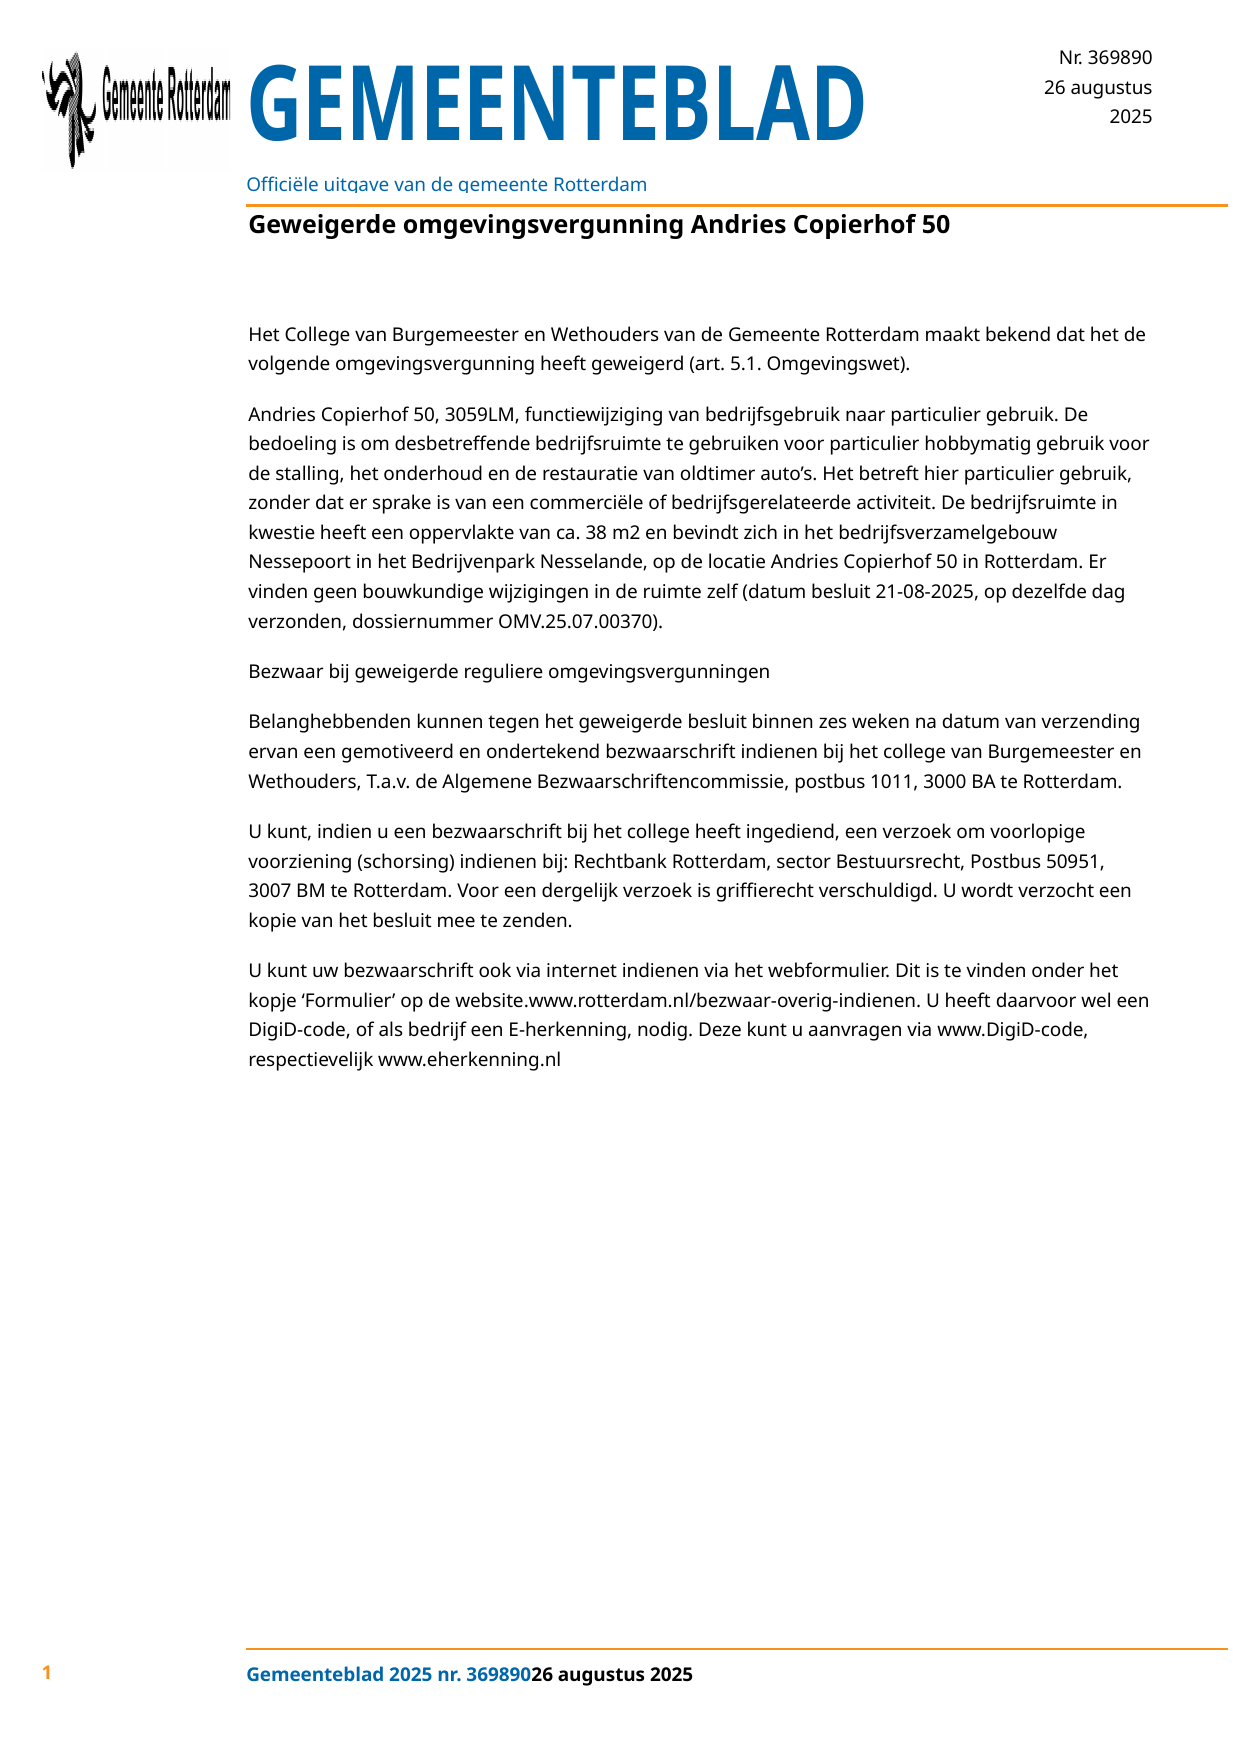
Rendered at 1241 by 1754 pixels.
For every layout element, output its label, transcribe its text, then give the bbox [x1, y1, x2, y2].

text Het College van Burgemeester en Wethouders van de Gemeente Rotterdam maakt bekend dat het de volgende omgevingsvergunning heeft geweigerd (art. 5.1. Omgevingswet). [248, 321, 1152, 376]
text Geweigerde omgevingsvergunning Andries Copierhof 50 [248, 207, 1152, 241]
text Bezwaar bij geweigerde reguliere omgevingsvergunningen [248, 658, 1152, 684]
text Belanghebbenden kunnen tegen het geweigerde besluit binnen zes weken na datum van verzending ervan een gemotiveerd en ondertekend bezwaarschrift indienen bij het college van Burgemeester en Wethouders, T.a.v. de Algemene Bezwaarschriftencommissie, postbus 1011, 3000 BA te Rotterdam. [248, 709, 1152, 793]
text U kunt, indien u een bezwaarschrift bij het college heeft ingediend, een verzoek om voorlopige voorziening (schorsing) indienen bij: Rechtbank Rotterdam, sector Bestuursrecht, Postbus 50951, 3007 BM te Rotterdam. Voor een dergelijk verzoek is griffierecht verschuldigd. U wordt verzocht een kopie van het besluit mee te zenden. [248, 818, 1152, 933]
picture [41, 47, 231, 172]
text U kunt uw bezwaarschrift ook via internet indienen via het webformulier. Dit is te vinden onder het kopje ‘Formulier’ op de website.www.rotterdam.nl/bezwaar-overig-indienen. U heeft daarvoor wel een DigiD-code, of als bedrijf een E-herkenning, nodig. Deze kunt u aanvragen via www.DigiD-code, respectievelijk www.eherkenning.nl [248, 957, 1152, 1072]
text Andries Copierhof 50, 3059LM, functiewijziging van bedrijfsgebruik naar particulier gebruik. De bedoeling is om desbetreffende bedrijfsruimte te gebruiken voor particulier hobbymatig gebruik voor de stalling, het onderhoud en de restauratie van oldtimer auto’s. Het betreft hier particulier gebruik, zonder dat er sprake is van een commerciële of bedrijfsgerelateerde activiteit. De bedrijfsruimte in kwestie heeft een oppervlakte van ca. 38 m2 en bevindt zich in het bedrijfsverzamelgebouw Nessepoort in het Bedrijvenpark Nesselande, op de locatie Andries Copierhof 50 in Rotterdam. Er vinden geen bouwkundige wijzigingen in de ruimte zelf (datum besluit 21-08-2025, op dezelfde dag verzonden, dossiernummer OMV.25.07.00370). [248, 401, 1152, 633]
